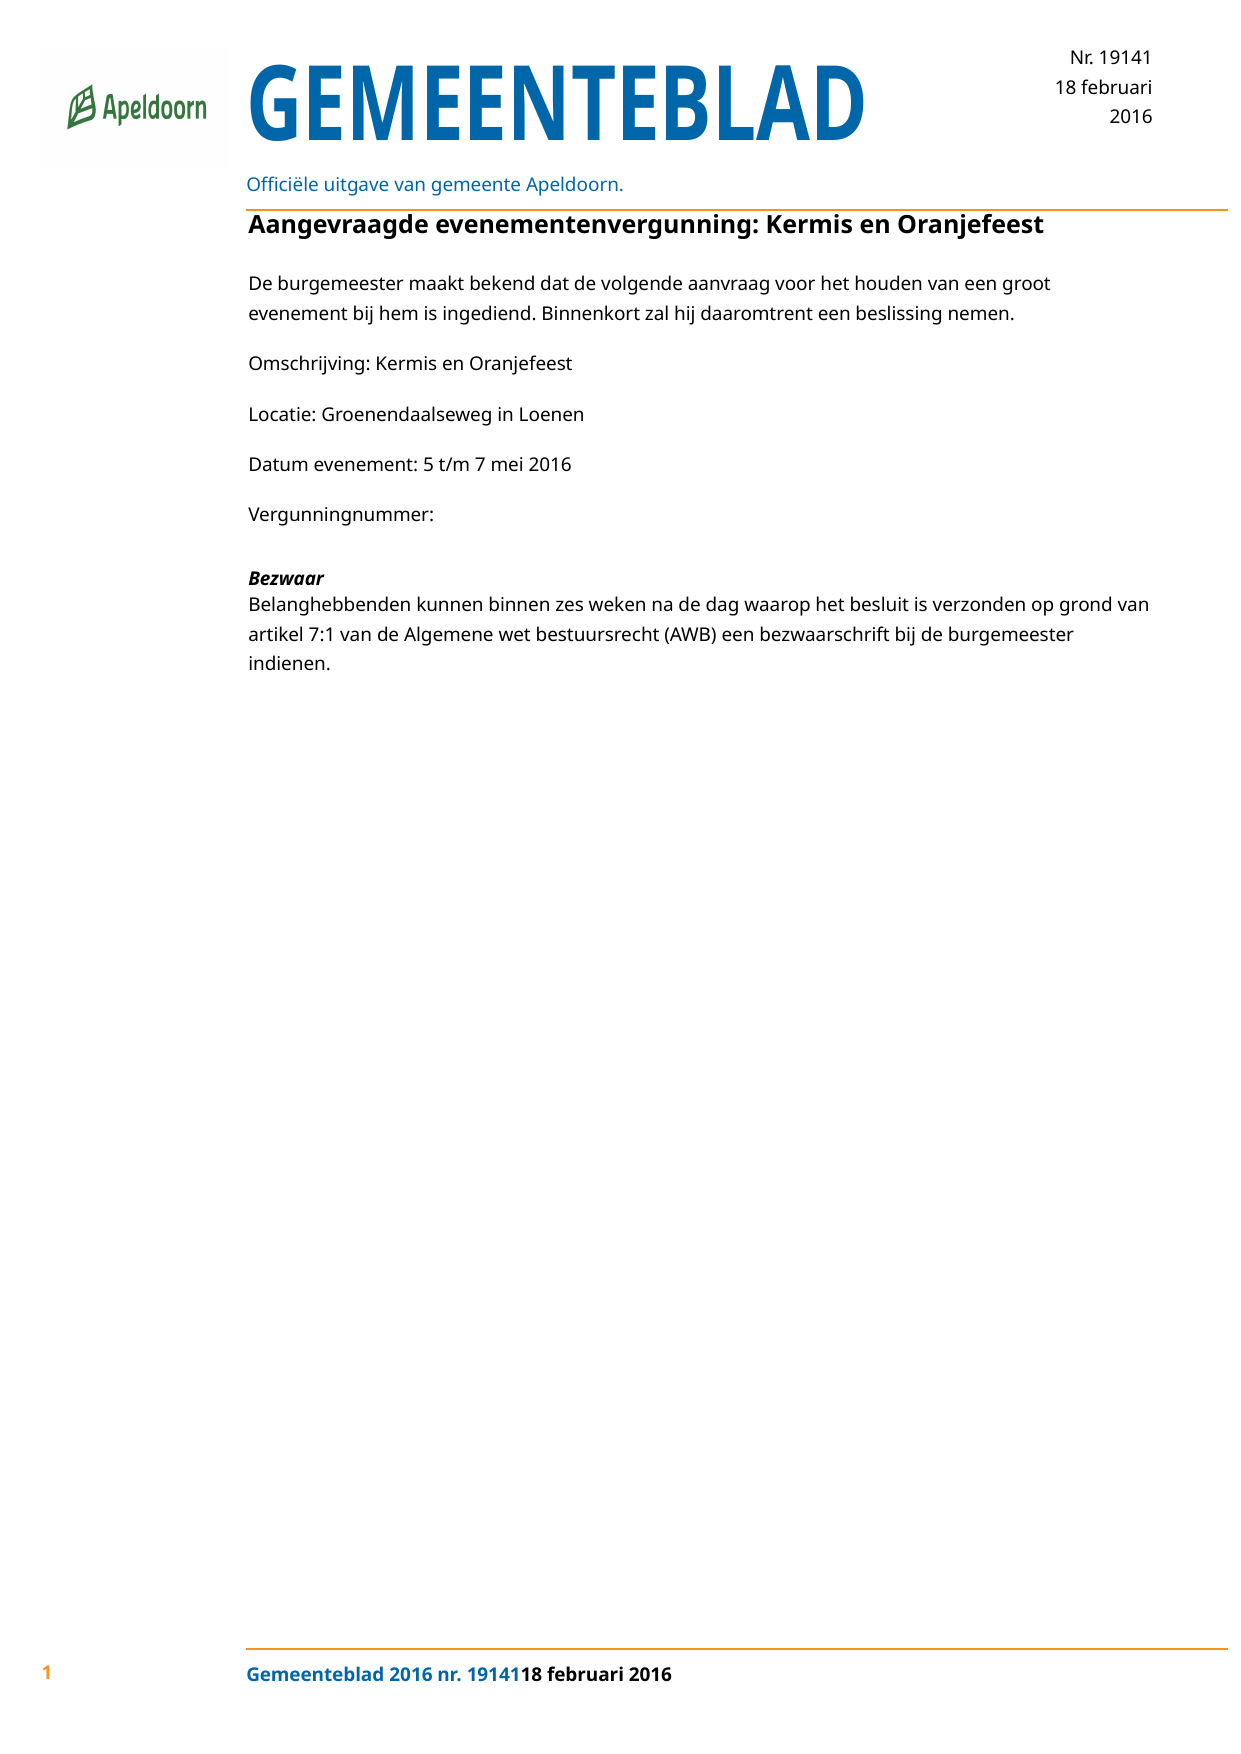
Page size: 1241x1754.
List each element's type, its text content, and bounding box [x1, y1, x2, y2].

text Bezwaar [248, 566, 1152, 591]
text Belanghebbenden kunnen binnen zes weken na de dag waarop het besluit is verzonden op grond van artikel 7:1 van de Algemene wet bestuursrecht (AWB) een bezwaarschrift bij de burgemeester indienen. [248, 591, 1152, 676]
text De burgemeester maakt bekend dat de volgende aanvraag voor het houden van een groot evenement bij hem is ingediend. Binnenkort zal hij daaromtrent een beslissing nemen. [248, 270, 1152, 326]
text Vergunningnummer: [248, 502, 1152, 527]
picture [41, 47, 231, 172]
text Locatie: Groenendaalseweg in Loenen [248, 401, 1152, 426]
text Omschrijving: Kermis en Oranjefeest [248, 350, 1152, 376]
text Aangevraagde evenementenvergunning: Kermis en Oranjefeest [248, 211, 1152, 241]
text Datum evenement: 5 t/m 7 mei 2016 [248, 451, 1152, 477]
